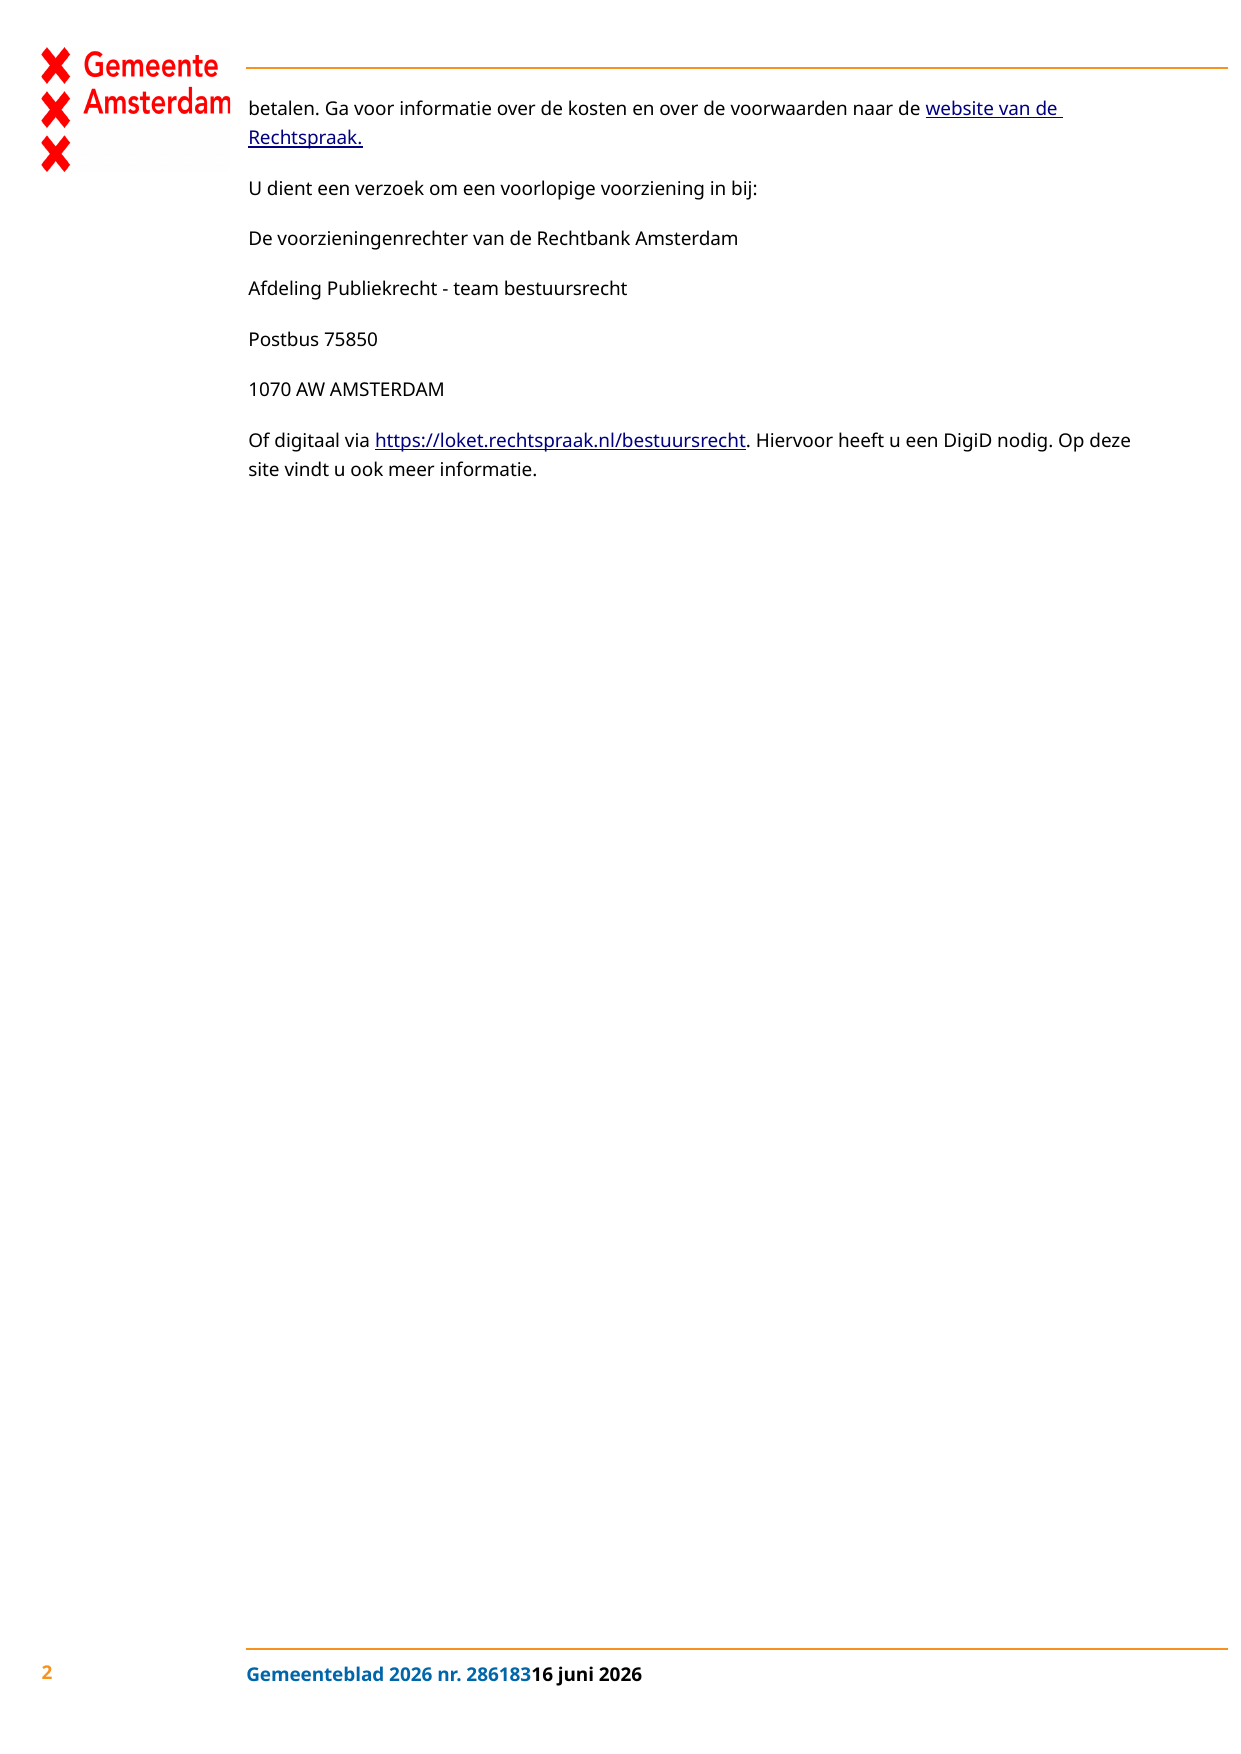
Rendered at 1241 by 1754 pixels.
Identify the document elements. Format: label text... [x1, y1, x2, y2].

text U dient een verzoek om een voorlopige voorziening in bij: [248, 175, 1152, 201]
text Of digitaal via https://loket.rechtspraak.nl/bestuursrecht. Hiervoor heeft u een DigiD nodig. Op deze site vindt u ook meer informatie. [248, 427, 1152, 482]
text Afdeling Publiekrecht - team bestuursrecht [248, 276, 1152, 301]
text betalen. Ga voor informatie over de kosten en over de voorwaarden naar de website van de Rechtspraak. [248, 95, 1152, 150]
picture [41, 47, 231, 172]
text 1070 AW AMSTERDAM [248, 376, 1152, 402]
text De voorzieningenrechter van de Rechtbank Amsterdam [248, 225, 1152, 251]
text Postbus 75850 [248, 326, 1152, 352]
